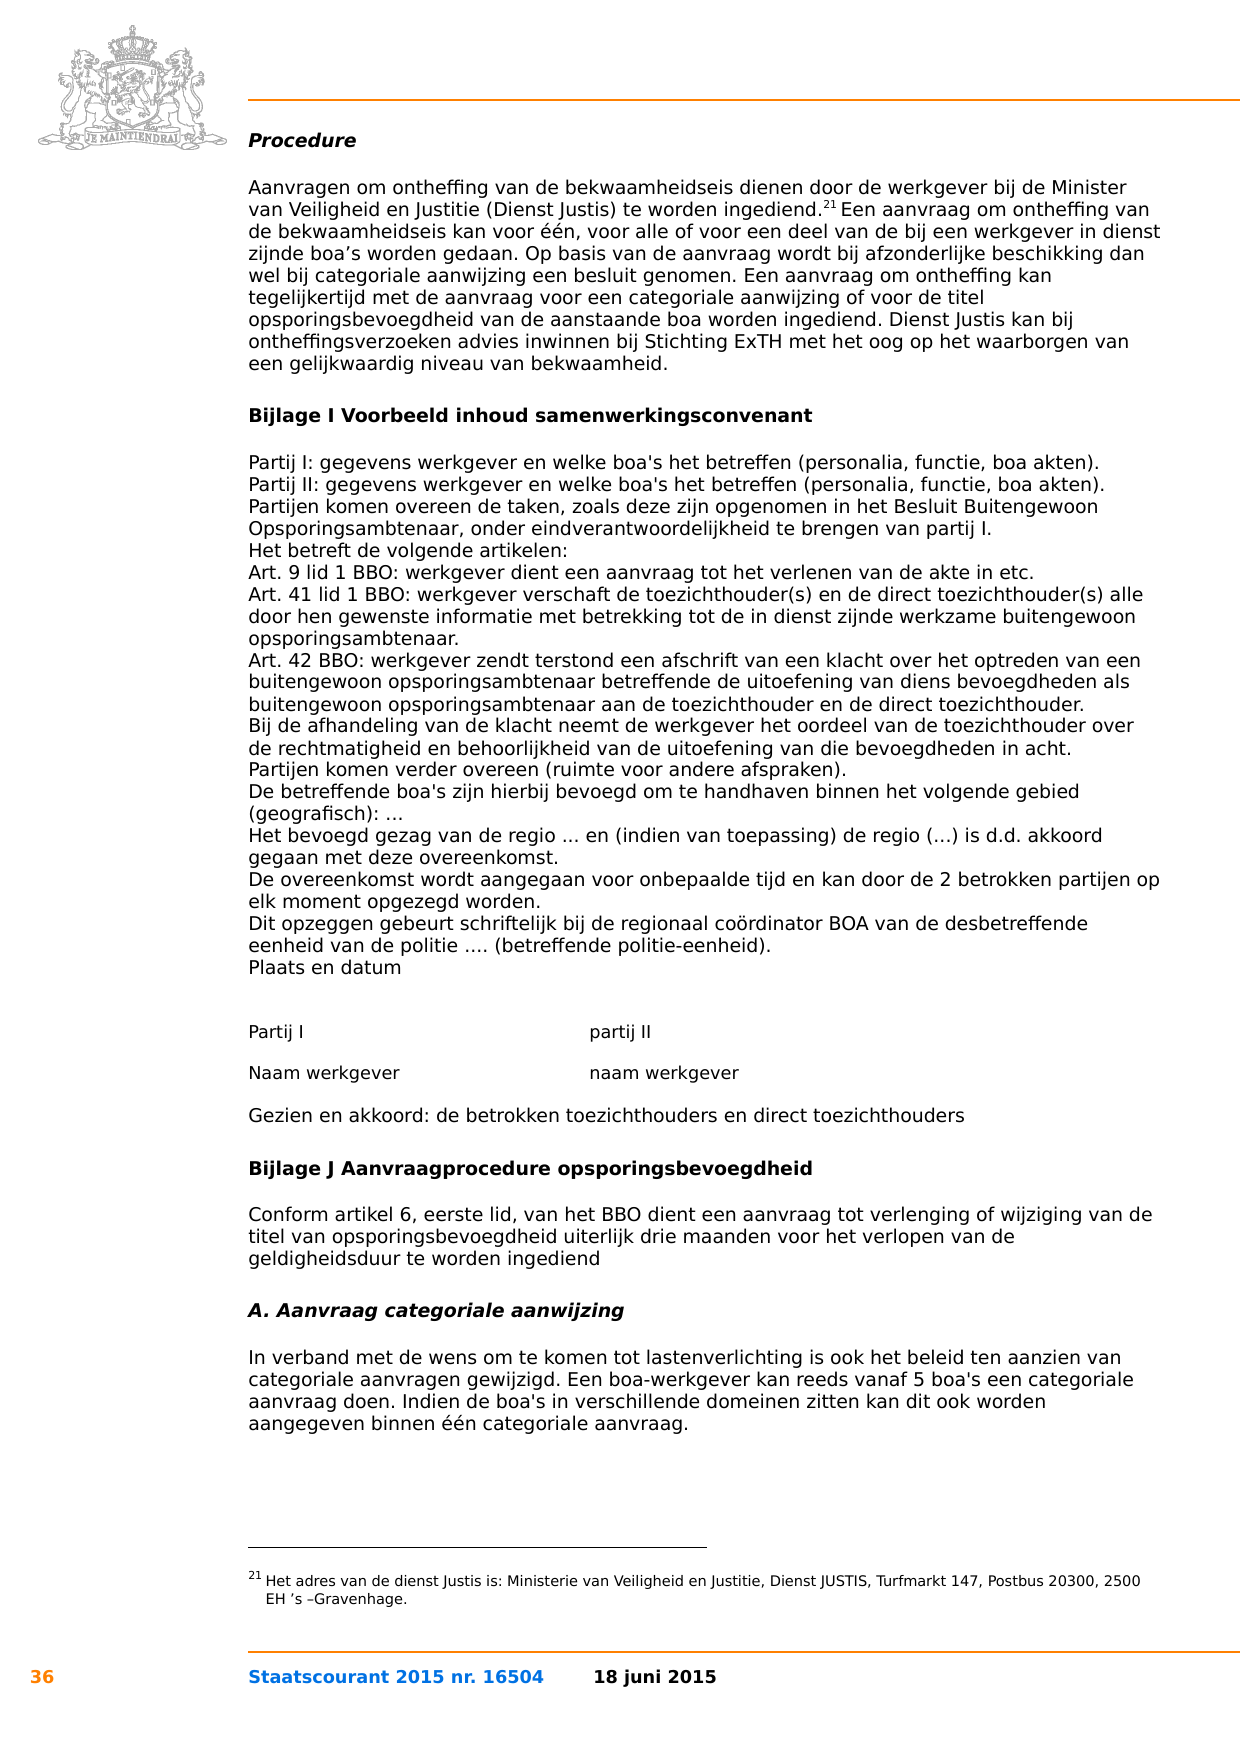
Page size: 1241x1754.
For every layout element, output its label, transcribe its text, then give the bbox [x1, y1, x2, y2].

text Art. 41 lid 1 BBO: werkgever verschaft de toezichthouder(s) en de direct toezichthouder(s) alle door hen gewenste informatie met betrekking tot de in dienst zijnde werkzame buitengewoon opsporingsambtenaar. [248, 583, 1163, 649]
text De betreffende boa's zijn hierbij bevoegd om te handhaven binnen het volgende gebied (geografisch): ... [248, 781, 1163, 825]
table_cell Naam werkgever [248, 1063, 583, 1083]
text Het betreft de volgende artikelen: [248, 539, 1163, 562]
subtitle A. Aanvraag categoriale aanwijzing [248, 1300, 1163, 1322]
table_cell partij II [583, 1022, 1163, 1042]
text Dit opzeggen gebeurt schriftelijk bij de regionaal coördinator BOA van de desbetreffende eenheid van de politie .... (betreffende politie-eenheid). [248, 913, 1163, 957]
text Partijen komen verder overeen (ruimte voor andere afspraken). [248, 759, 1163, 781]
subtitle Bijlage J Aanvraagprocedure opsporingsbevoegdheid [248, 1157, 1163, 1179]
table_header [248, 1001, 583, 1022]
text Plaats en datum [248, 957, 1163, 979]
text Het bevoegd gezag van de regio ... en (indien van toepassing) de regio (...) is d.d. akkoord gegaan met deze overeenkomst. [248, 825, 1163, 869]
text De overeenkomst wordt aangegaan voor onbepaalde tijd en kan door de 2 betrokken partijen op elk moment opgezegd worden. [248, 869, 1163, 913]
text Partij I: gegevens werkgever en welke boa's het betreffen (personalia, functie, boa akten). [248, 452, 1163, 474]
table_header [583, 1001, 1163, 1022]
text Partijen komen overeen de taken, zoals deze zijn opgenomen in het Besluit Buitengewoon Opsporingsambtenaar, onder eindverantwoordelijkheid te brengen van partij I. [248, 496, 1163, 539]
subtitle Bijlage I Voorbeeld inhoud samenwerkingsconvenant [248, 405, 1163, 427]
table_cell [583, 1042, 1163, 1063]
text Art. 9 lid 1 BBO: werkgever dient een aanvraag tot het verlenen van de akte in etc. [248, 562, 1163, 583]
text Bij de afhandeling van de klacht neemt de werkgever het oordeel van de toezichthouder over de rechtmatigheid en behoorlijkheid van de uitoefening van die bevoegdheden in acht. [248, 715, 1163, 759]
text Aanvragen om ontheffing van de bekwaamheidseis dienen door de werkgever bij de Minister van Veiligheid en Justitie (Dienst Justis) te worden ingediend.Een aanvraag om ontheffing van de bekwaamheidseis kan voor één, voor alle of voor een deel van de bij een werkgever in dienst zijnde boa’s worden gedaan. Op basis van de aanvraag wordt bij afzonderlijke beschikking dan wel bij categoriale aanwijzing een besluit genomen. Een aanvraag om ontheffing kan tegelijkertijd met de aanvraag voor een categoriale aanwijzing of voor de titel opsporingsbevoegdheid van de aanstaande boa worden ingediend. Dienst Justis kan bij ontheffingsverzoeken advies inwinnen bij Stichting ExTH met het oog op het waarborgen van een gelijkwaardig niveau van bekwaamheid. [248, 177, 1163, 375]
table_cell Partij I [248, 1022, 583, 1042]
table_cell naam werkgever [583, 1063, 1163, 1083]
text Partij II: gegevens werkgever en welke boa's het betreffen (personalia, functie, boa akten). [248, 474, 1163, 496]
table_cell [248, 1042, 583, 1063]
picture [38, 25, 227, 150]
text Gezien en akkoord: de betrokken toezichthouders en direct toezichthouders [248, 1105, 1163, 1127]
text Art. 42 BBO: werkgever zendt terstond een afschrift van een klacht over het optreden van een buitengewoon opsporingsambtenaar betreffende de uitoefening van diens bevoegdheden als buitengewoon opsporingsambtenaar aan de toezichthouder en de direct toezichthouder. [248, 649, 1163, 715]
text In verband met de wens om te komen tot lastenverlichting is ook het beleid ten aanzien van categoriale aanvragen gewijzigd. Een boa-werkgever kan reeds vanaf 5 boa's een categoriale aanvraag doen. Indien de boa's in verschillende domeinen zitten kan dit ook worden aangegeven binnen één categoriale aanvraag. [248, 1347, 1163, 1435]
subtitle Procedure [248, 130, 1163, 152]
text Conform artikel 6, eerste lid, van het BBO dient een aanvraag tot verlenging of wijziging van de titel van opsporingsbevoegdheid uiterlijk drie maanden voor het verlopen van de geldigheidsduur te worden ingediend [248, 1204, 1163, 1270]
text Het adres van de dienst Justis is: Ministerie van Veiligheid en Justitie, Dienst JUSTIS, Turfmarkt 147, Postbus 20300, 2500 EH ’s –Gravenhage. [248, 1569, 1163, 1608]
